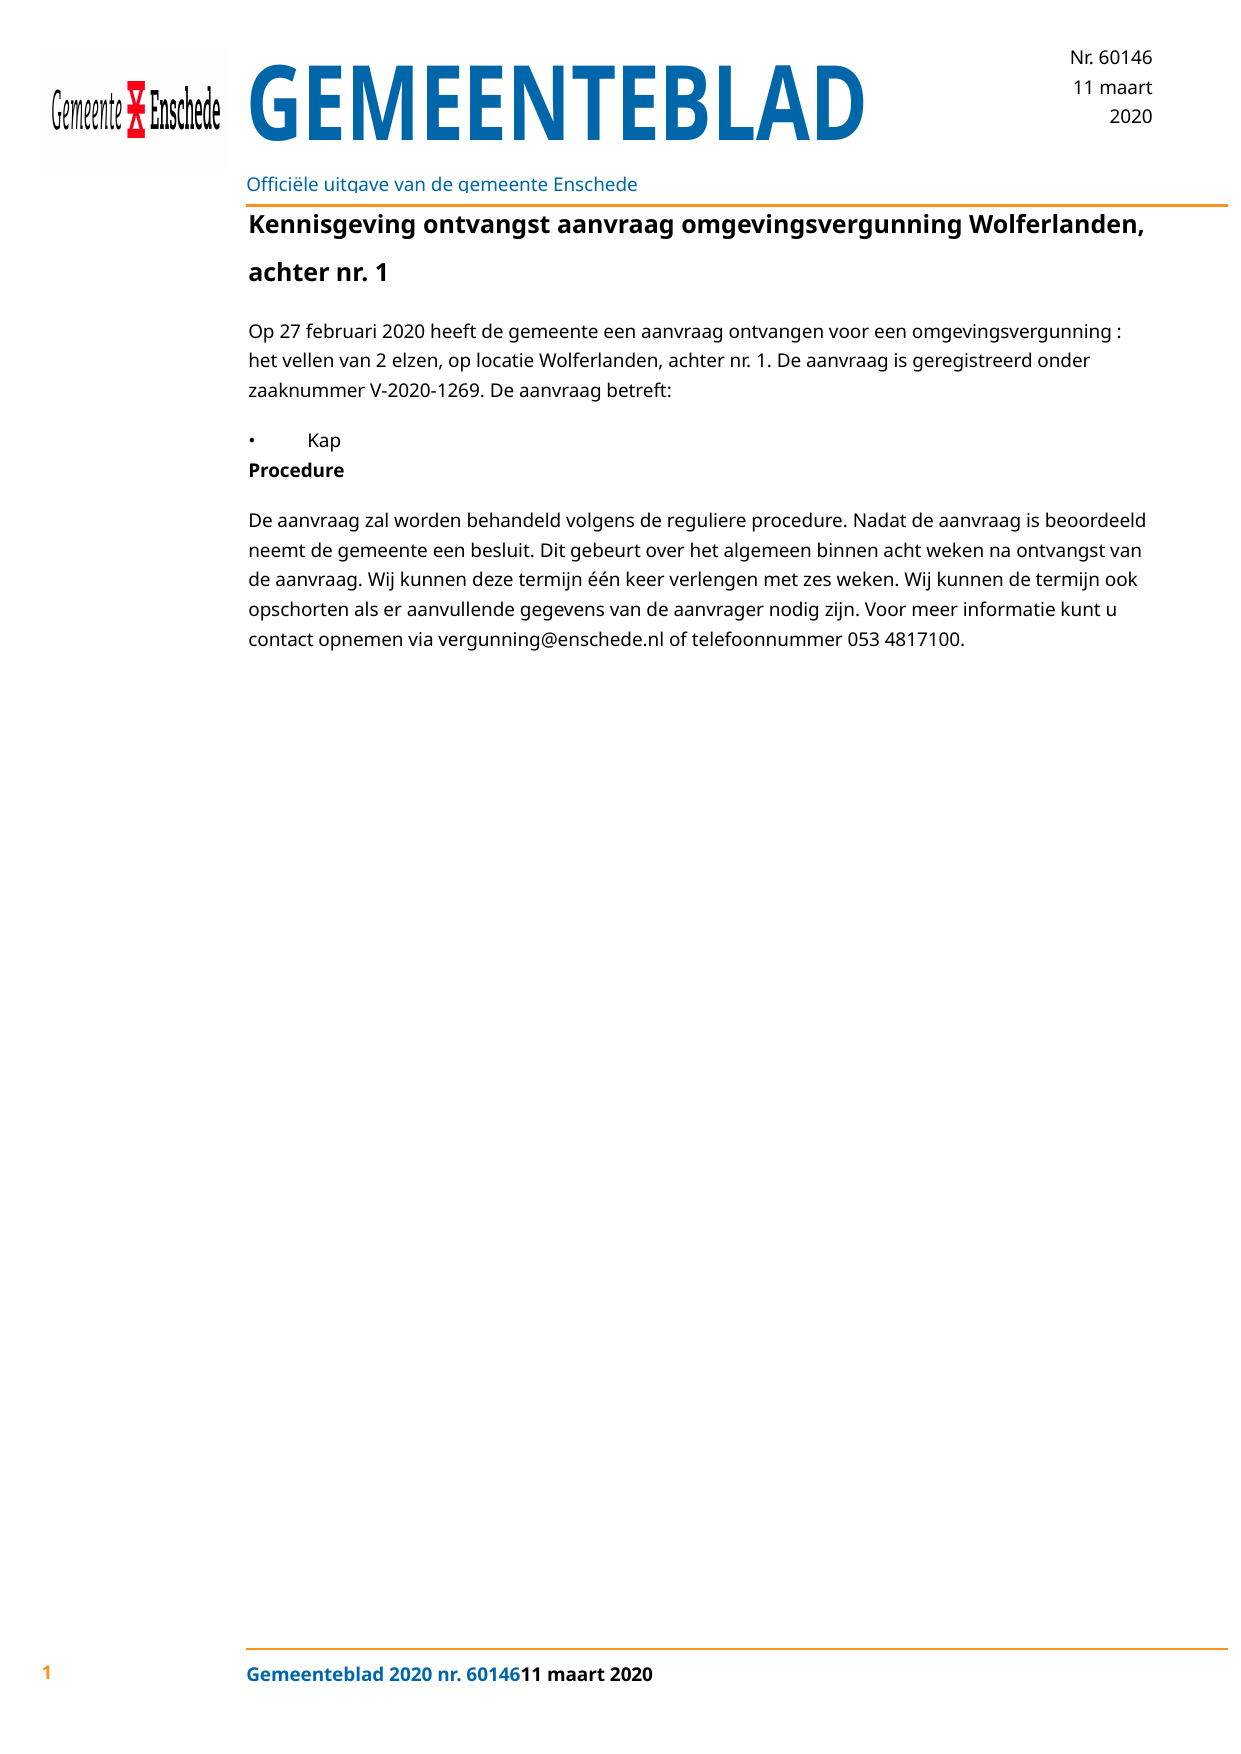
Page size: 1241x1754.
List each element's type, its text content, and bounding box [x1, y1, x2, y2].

text Procedure [248, 457, 1152, 483]
text Op 27 februari 2020 heeft de gemeente een aanvraag ontvangen voor een omgevingsvergunning : het vellen van 2 elzen, op locatie Wolferlanden, achter nr. 1. De aanvraag is geregistreerd onder zaaknummer V-2020-1269. De aanvraag betreft: [248, 318, 1152, 403]
picture [41, 47, 231, 172]
text De aanvraag zal worden behandeld volgens de reguliere procedure. Nadat de aanvraag is beoordeeld neemt de gemeente een besluit. Dit gebeurt over het algemeen binnen acht weken na ontvangst van de aanvraag. Wij kunnen deze termijn één keer verlengen met zes weken. Wij kunnen de termijn ook opschorten als er aanvullende gegevens van de aanvrager nodig zijn. Voor meer informatie kunt u contact opnemen via vergunning@enschede.nl of telefoonnummer 053 4817100. [248, 507, 1152, 652]
list Kap [248, 427, 1152, 453]
text Kennisgeving ontvangst aanvraag omgevingsvergunning Wolferlanden, achter nr. 1 [248, 207, 1152, 288]
